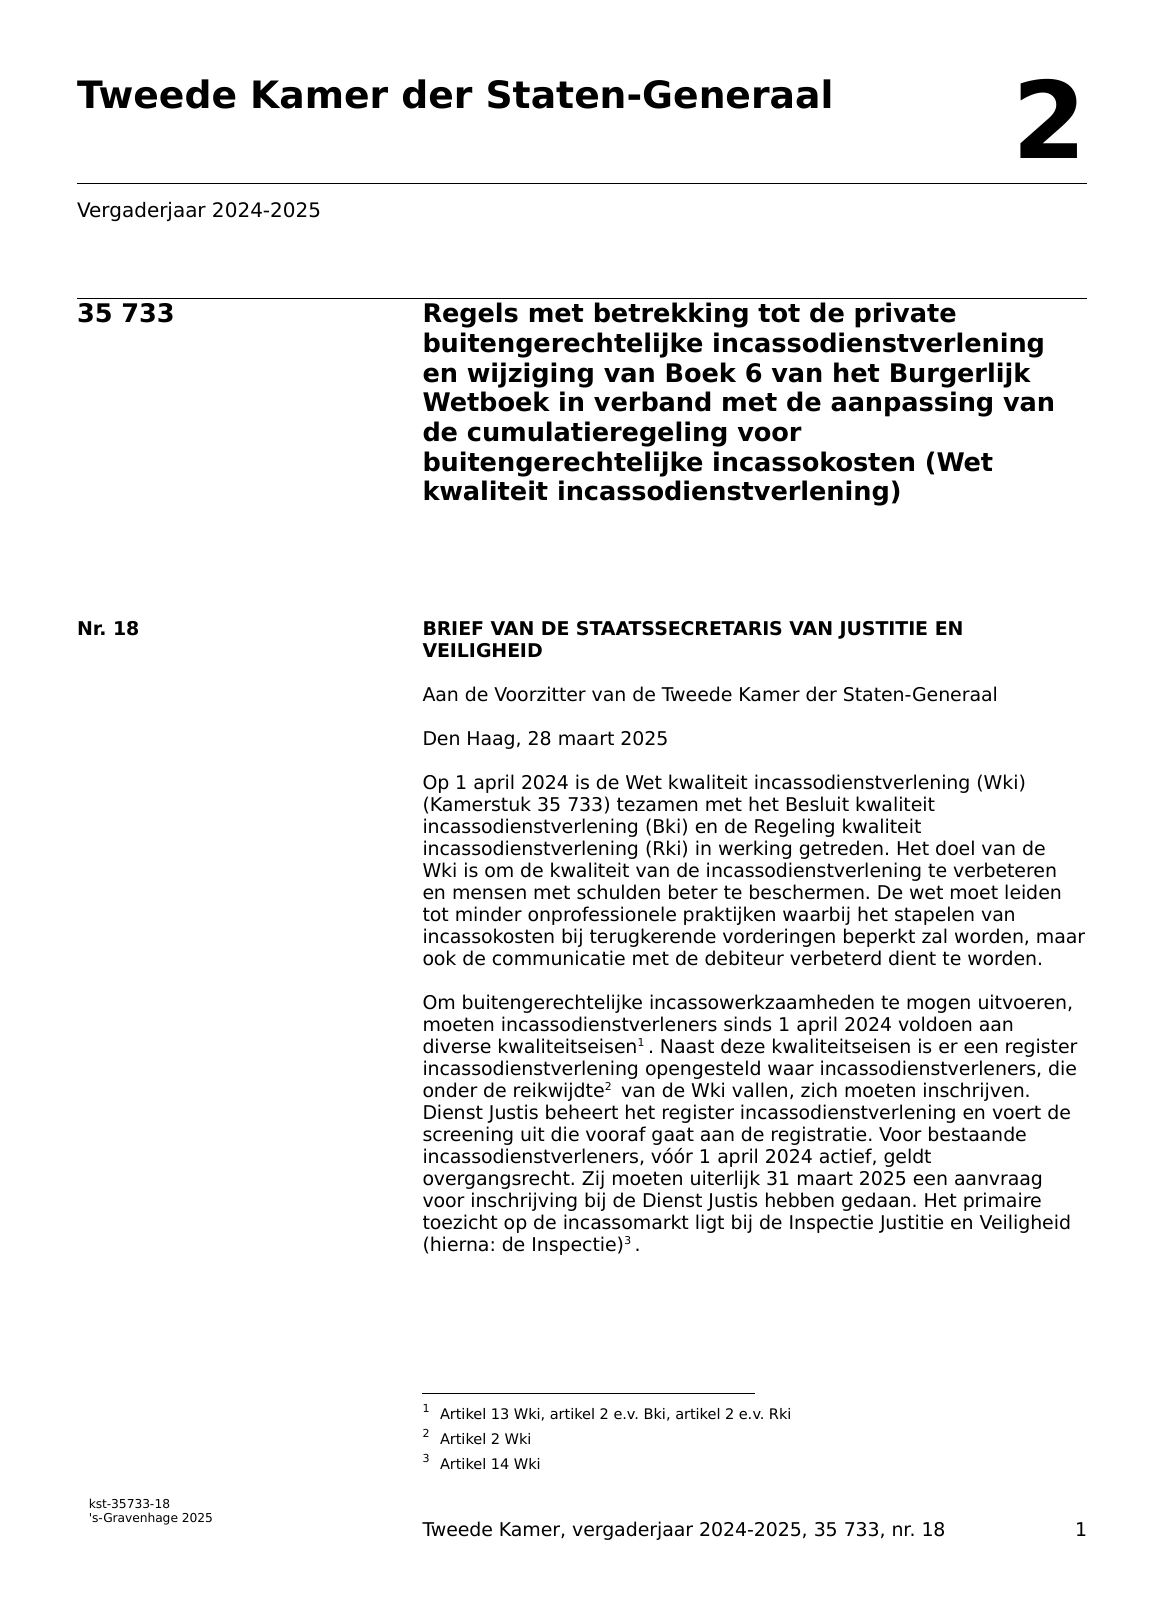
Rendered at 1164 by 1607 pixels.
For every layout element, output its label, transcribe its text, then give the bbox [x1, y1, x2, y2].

text kst-35733-18 [88, 1497, 323, 1511]
text Om buitengerechtelijke incassowerkzaamheden te mogen uitvoeren, moeten incassodienstverleners sinds 1 april 2024 voldoen aan diverse kwaliteitseisen. Naast deze kwaliteitseisen is er een register incassodienstverlening opengesteld waar incassodienstverleners, die onder de reikwijdte van de Wki vallen, zich moeten inschrijven. Dienst Justis beheert het register incassodienstverlening en voert de screening uit die vooraf gaat aan de registratie. Voor bestaande incassodienstverleners, vóór 1 april 2024 actief, geldt overgangsrecht. Zij moeten uiterlijk 31 maart 2025 een aanvraag voor inschrijving bij de Dienst Justis hebben gedaan. Het primaire toezicht op de incassomarkt ligt bij de Inspectie Justitie en Veiligheid (hierna: de Inspectie). [422, 992, 1087, 1256]
text Artikel 2 Wki [422, 1427, 1087, 1449]
text 's-Gravenhage 2025 [88, 1511, 323, 1525]
table_header Tweede Kamer der Staten-Generaal [77, 59, 886, 183]
text Artikel 13 Wki, artikel 2 e.v. Bki, artikel 2 e.v. Rki [422, 1402, 1087, 1424]
table_header 2 [886, 59, 1087, 183]
text Den Haag, 28 maart 2025 [422, 728, 1087, 750]
text Op 1 april 2024 is de Wet kwaliteit incassodienstverlening (Wki) (Kamerstuk 35 733) tezamen met het Besluit kwaliteit incassodienstverlening (Bki) en de Regeling kwaliteit incassodienstverlening (Rki) in werking getreden. Het doel van de Wki is om de kwaliteit van de incassodienstverlening te verbeteren en mensen met schulden beter te beschermen. De wet moet leiden tot minder onprofessionele praktijken waarbij het stapelen van incassokosten bij terugkerende vorderingen beperkt zal worden, maar ook de communicatie met de debiteur verbeterd dient te worden. [422, 772, 1087, 970]
text Artikel 14 Wki [422, 1452, 1087, 1474]
subtitle 35 733 Regels met betrekking tot de private buitengerechtelijke incassodienstverlening en wijziging van Boek 6 van het Burgerlijk Wetboek in verband met de aanpassing van de cumulatieregeling voor buitengerechtelijke incassokosten (Wet kwaliteit incassodienstverlening) [77, 299, 1087, 507]
text Aan de Voorzitter van de Tweede Kamer der Staten-Generaal [422, 684, 1087, 706]
table_cell Vergaderjaar 2024-2025 [77, 184, 1087, 298]
subtitle Nr. 18 BRIEF VAN DE STAATSSECRETARIS VAN JUSTITIE EN VEILIGHEID [77, 618, 1087, 662]
